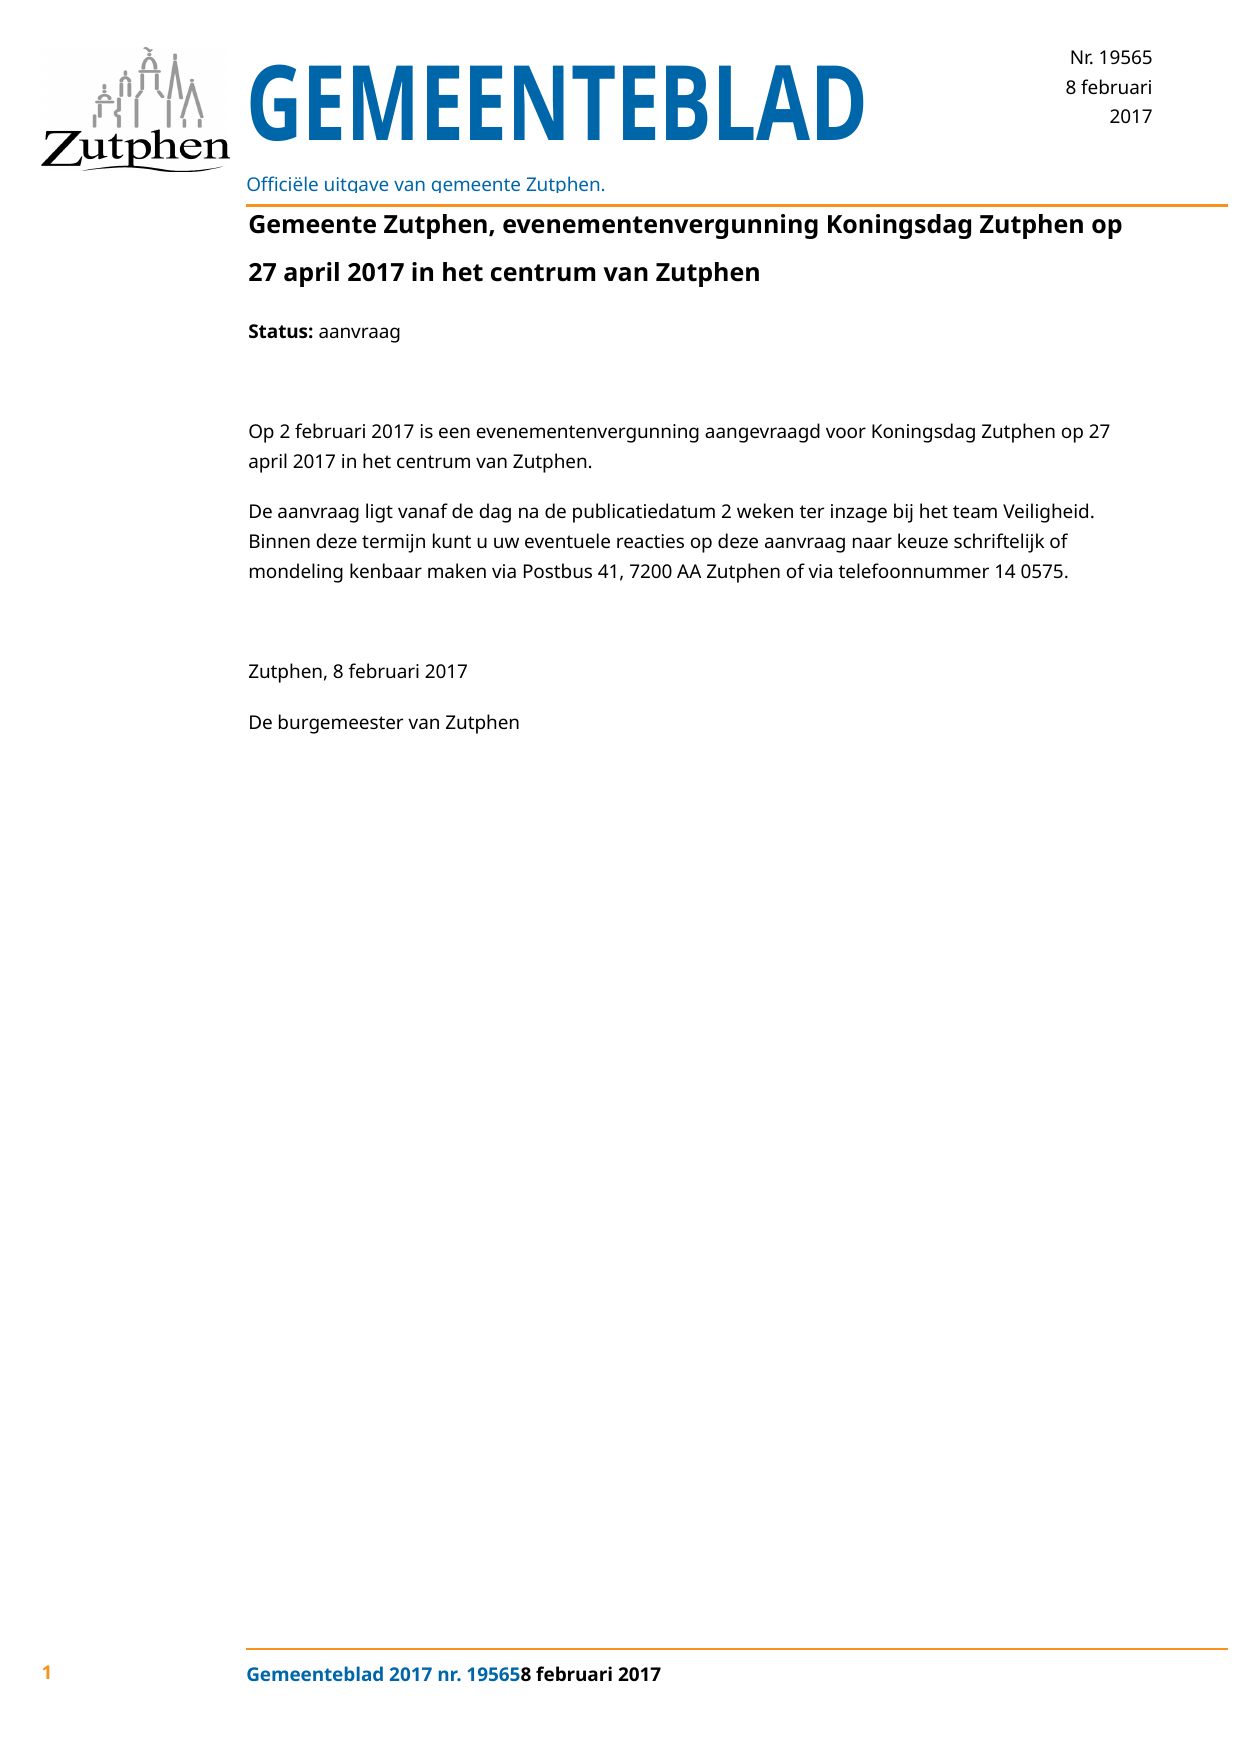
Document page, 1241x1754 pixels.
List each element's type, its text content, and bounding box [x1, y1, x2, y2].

text Op 2 februari 2017 is een evenementenvergunning aangevraagd voor Koningsdag Zutphen op 27 april 2017 in het centrum van Zutphen. [248, 419, 1152, 474]
text Status: aanvraag [248, 318, 1152, 344]
text Gemeente Zutphen, evenementenvergunning Koningsdag Zutphen op 27 april 2017 in het centrum van Zutphen [248, 207, 1152, 288]
text De burgemeester van Zutphen [248, 709, 1152, 735]
picture [41, 47, 231, 172]
text De aanvraag ligt vanaf de dag na de publicatiedatum 2 weken ter inzage bij het team Veiligheid. Binnen deze termijn kunt u uw eventuele reacties op deze aanvraag naar keuze schriftelijk of mondeling kenbaar maken via Postbus 41, 7200 AA Zutphen of via telefoonnummer 14 0575. [248, 499, 1152, 584]
text Zutphen, 8 februari 2017 [248, 659, 1152, 684]
